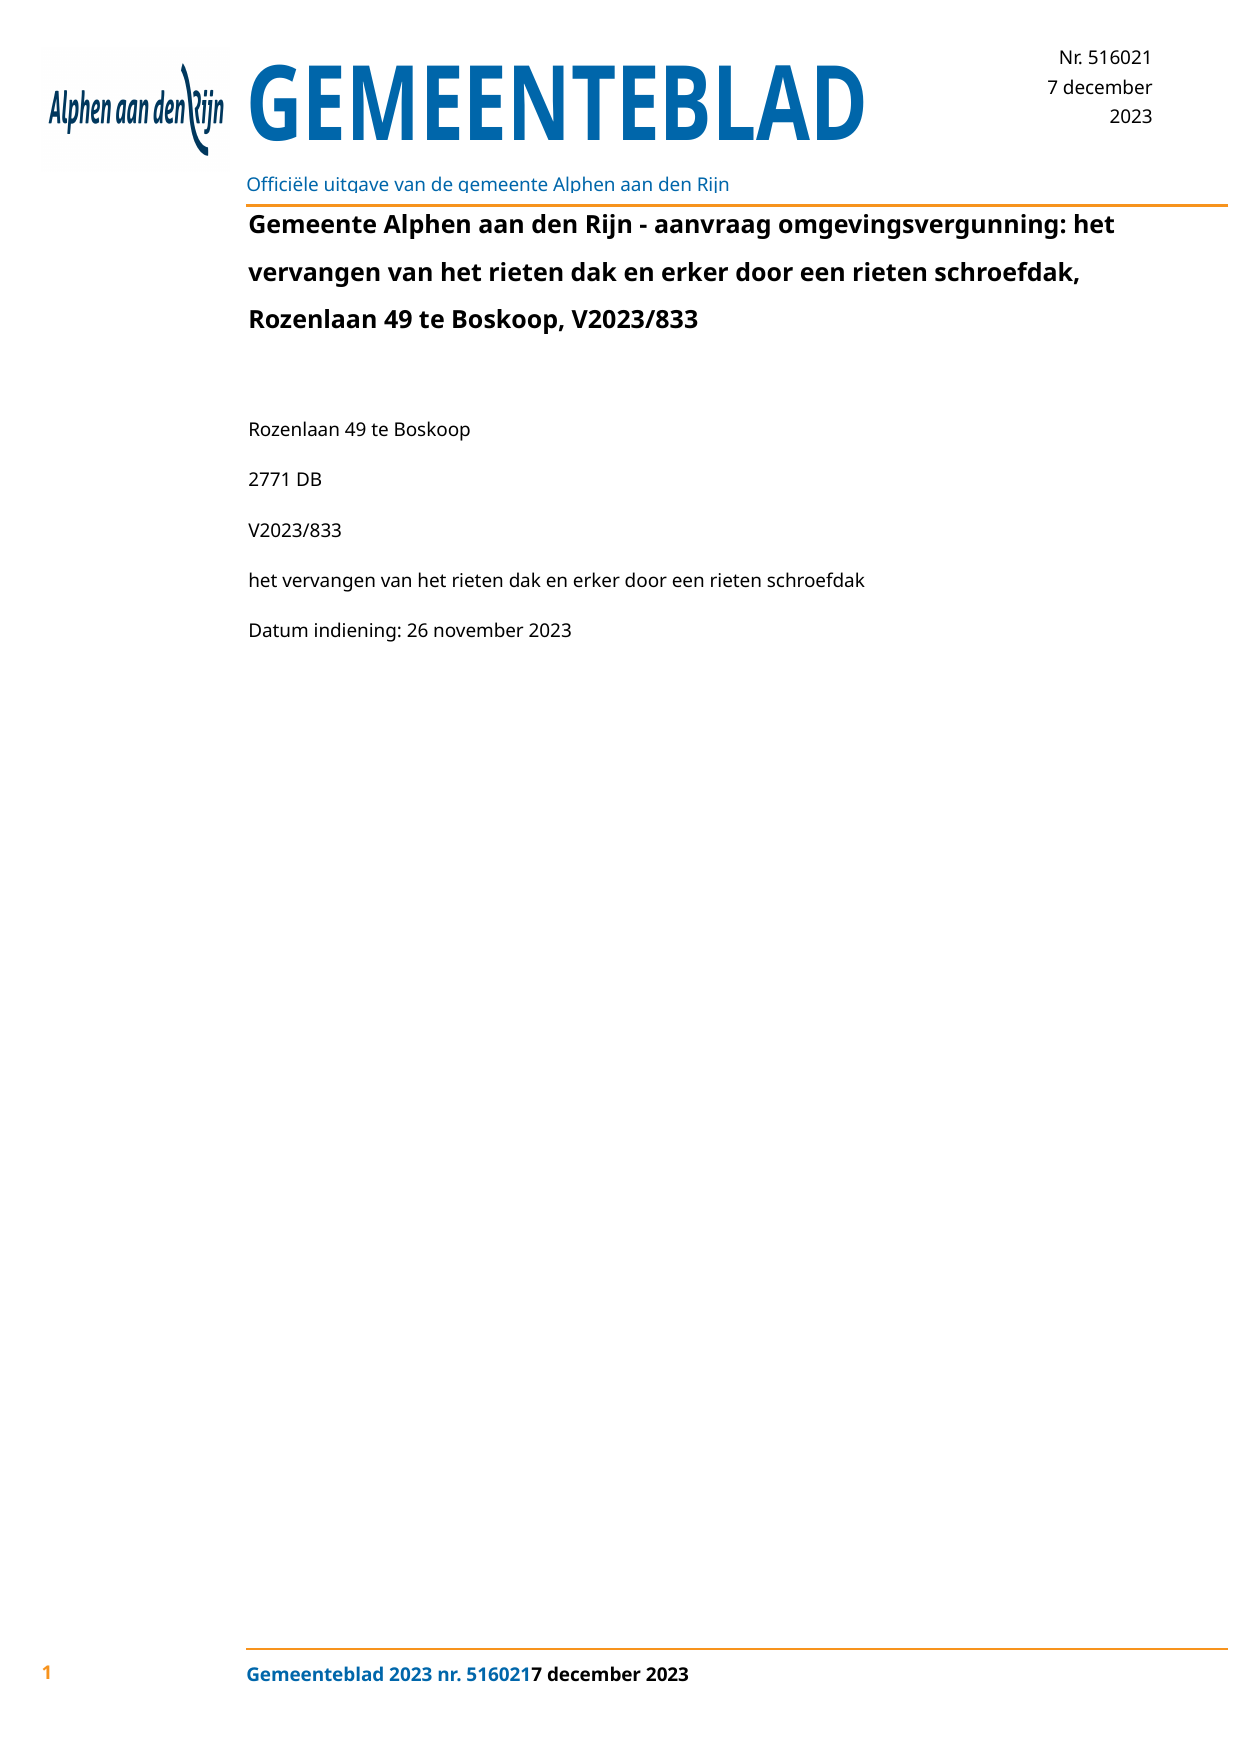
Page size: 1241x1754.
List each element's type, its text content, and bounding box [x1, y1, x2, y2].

text het vervangen van het rieten dak en erker door een rieten schroefdak [248, 567, 1152, 593]
text Gemeente Alphen aan den Rijn - aanvraag omgevingsvergunning: het vervangen van het rieten dak en erker door een rieten schroefdak, Rozenlaan 49 te Boskoop, V2023/833 [248, 207, 1152, 336]
picture [41, 47, 231, 172]
text 2771 DB [248, 466, 1152, 492]
text V2023/833 [248, 517, 1152, 542]
text Rozenlaan 49 te Boskoop [248, 416, 1152, 442]
text Datum indiening: 26 november 2023 [248, 618, 1152, 643]
